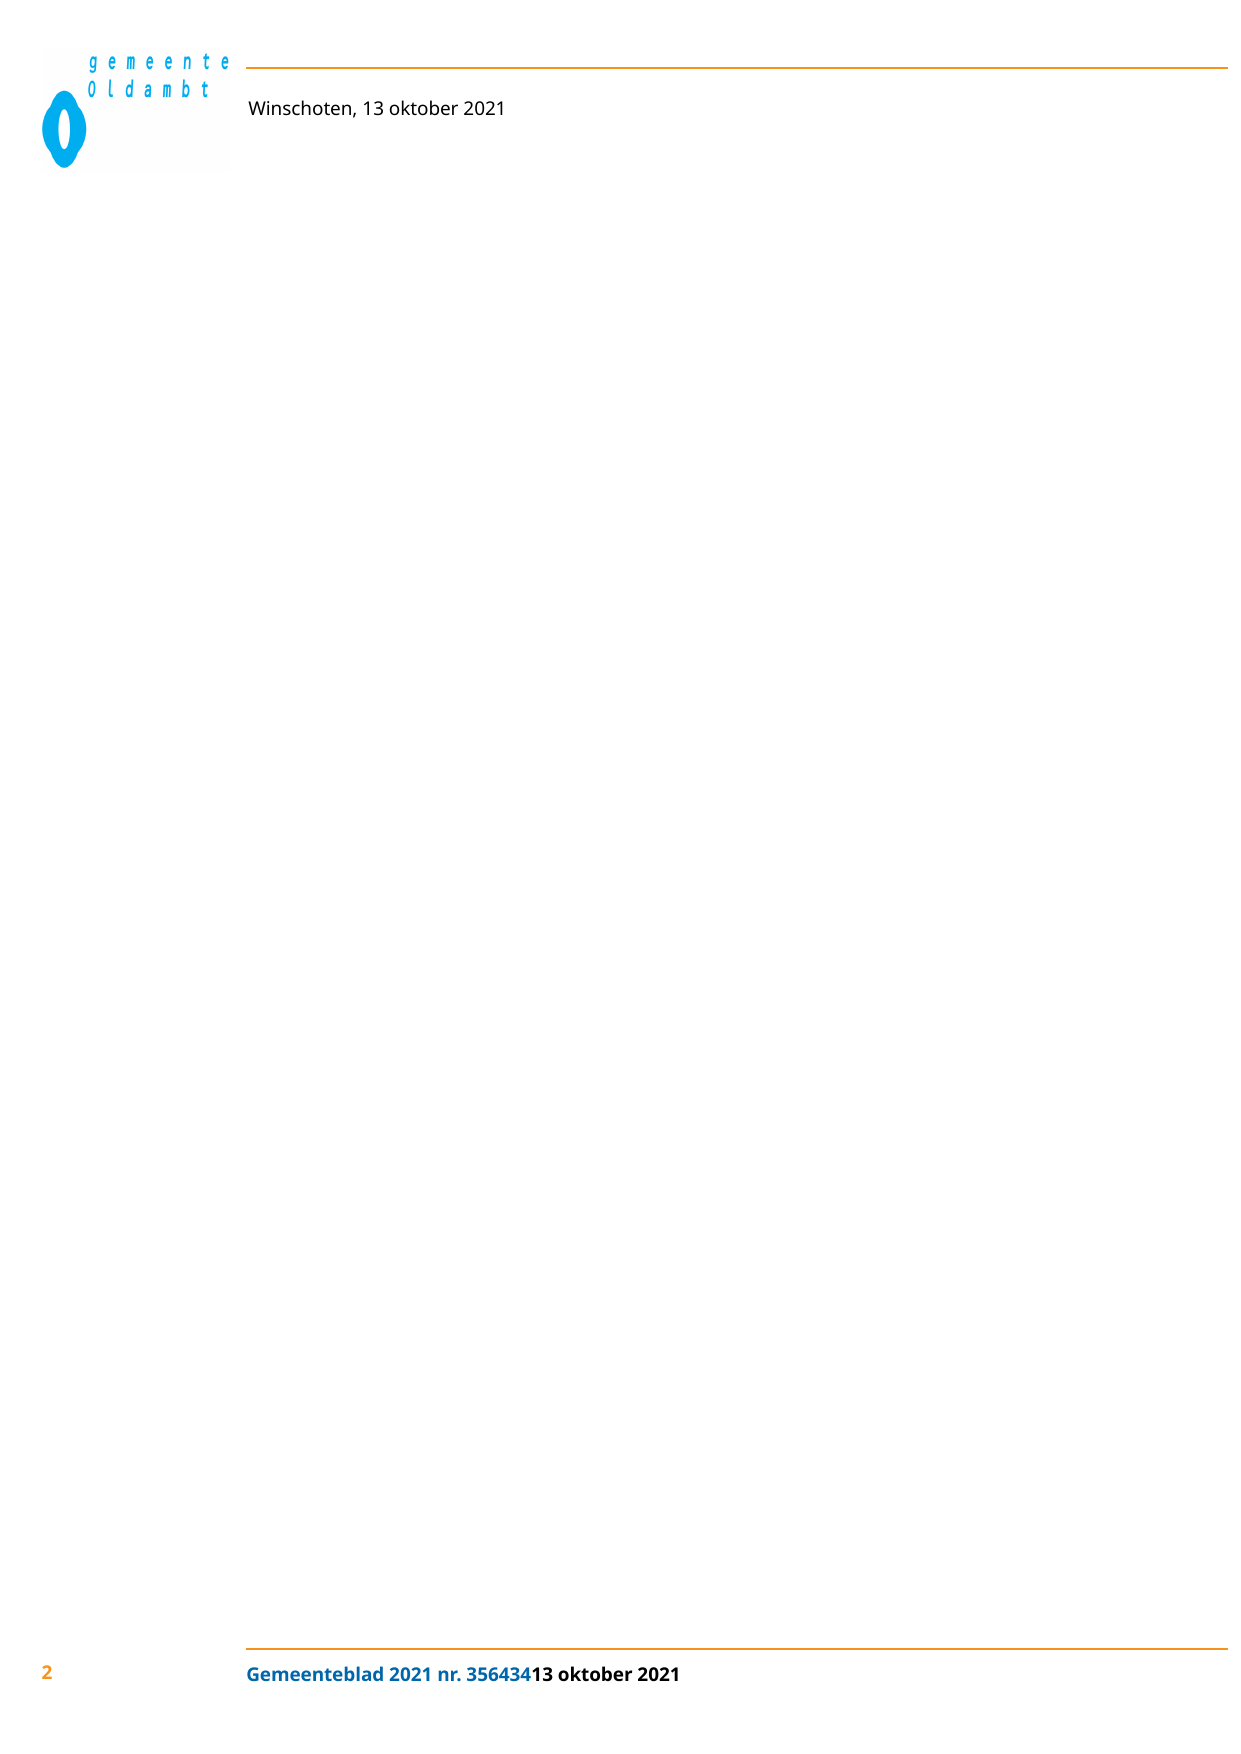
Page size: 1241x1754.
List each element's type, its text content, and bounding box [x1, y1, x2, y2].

text Winschoten, 13 oktober 2021 [248, 95, 1152, 121]
picture [41, 47, 231, 172]
